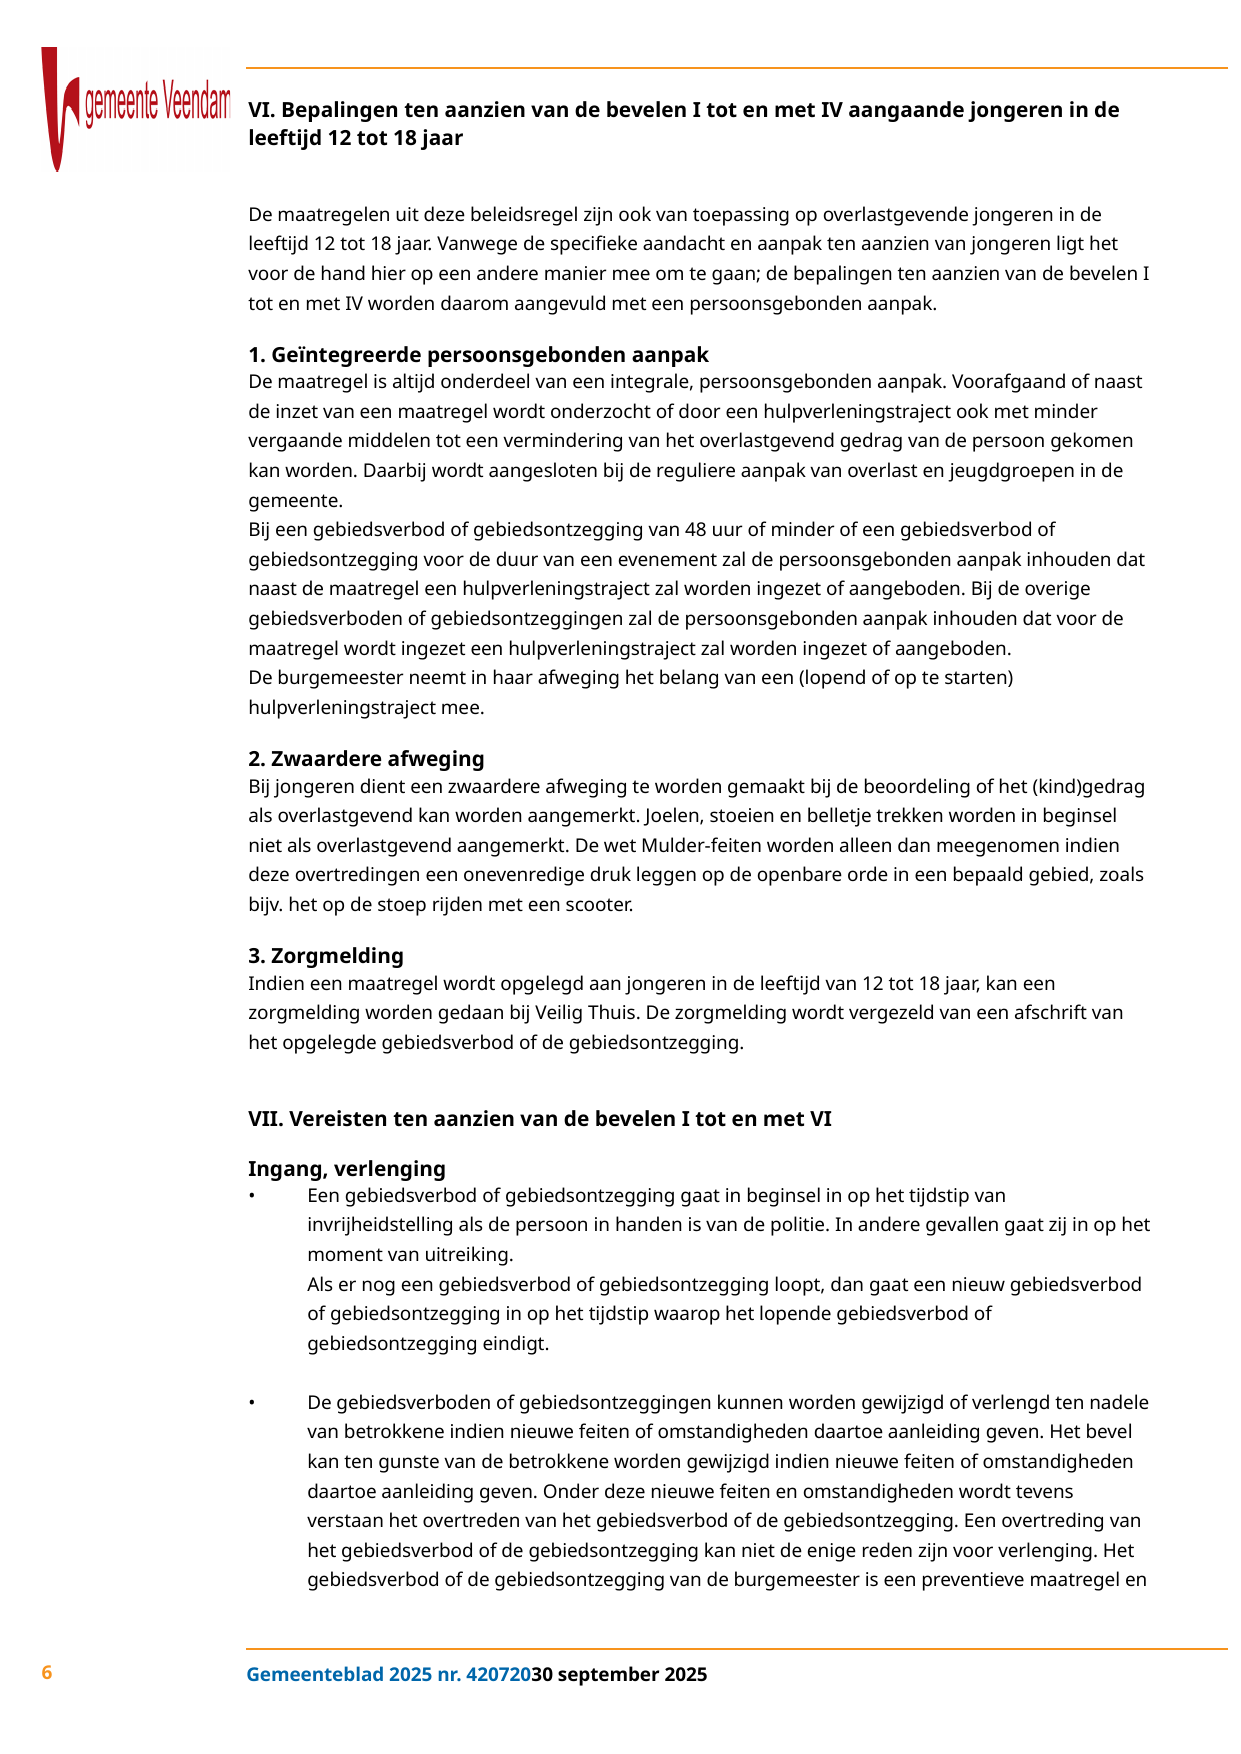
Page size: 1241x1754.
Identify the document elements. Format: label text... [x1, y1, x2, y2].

list Als er nog een gebiedsverbod of gebiedsontzegging loopt, dan gaat een nieuw gebiedsverbod of gebiedsontzegging in op het tijdstip waarop het lopende gebiedsverbod of gebiedsontzegging eindigt. [248, 1271, 1152, 1356]
text Indien een maatregel wordt opgelegd aan jongeren in de leeftijd van 12 tot 18 jaar, kan een zorgmelding worden gedaan bij Veilig Thuis. De zorgmelding wordt vergezeld van een afschrift van het opgelegde gebiedsverbod of de gebiedsontzegging. [248, 970, 1152, 1055]
list Een gebiedsverbod of gebiedsontzegging gaat in beginsel in op het tijdstip van invrijheidstelling als de persoon in handen is van de politie. In andere gevallen gaat zij in op het moment van uitreiking. [248, 1182, 1152, 1267]
text Bij een gebiedsverbod of gebiedsontzegging van 48 uur of minder of een gebiedsverbod of gebiedsontzegging voor de duur van een evenement zal de persoonsgebonden aanpak inhouden dat naast de maatregel een hulpverleningstraject zal worden ingezet of aangeboden. Bij de overige gebiedsverboden of gebiedsontzeggingen zal de persoonsgebonden aanpak inhouden dat voor de maatregel wordt ingezet een hulpverleningstraject zal worden ingezet of aangeboden. [248, 516, 1152, 661]
picture [41, 47, 231, 172]
text VII. Vereisten ten aanzien van de bevelen I tot en met VI [248, 1104, 1152, 1133]
text Bij jongeren dient een zwaardere afweging te worden gemaakt bij de beoordeling of het (kind)gedrag als overlastgevend kan worden aangemerkt. Joelen, stoeien en belletje trekken worden in beginsel niet als overlastgevend aangemerkt. De wet Mulder-feiten worden alleen dan meegenomen indien deze overtredingen een onevenredige druk leggen op de openbare orde in een bepaald gebied, zoals bijv. het op de stoep rijden met een scooter. [248, 773, 1152, 917]
text 1. Geïntegreerde persoonsgebonden aanpak [248, 340, 1152, 368]
text Ingang, verlenging [248, 1154, 1152, 1182]
text De maatregelen uit deze beleidsregel zijn ook van toepassing op overlastgevende jongeren in de leeftijd 12 tot 18 jaar. Vanwege de specifieke aandacht en aanpak ten aanzien van jongeren ligt het voor de hand hier op een andere manier mee om te gaan; de bepalingen ten aanzien van de bevelen I tot en met IV worden daarom aangevuld met een persoonsgebonden aanpak. [248, 201, 1152, 315]
list De gebiedsverboden of gebiedsontzeggingen kunnen worden gewijzigd of verlengd ten nadele van betrokkene indien nieuwe feiten of omstandigheden daartoe aanleiding geven. Het bevel kan ten gunste van de betrokkene worden gewijzigd indien nieuwe feiten of omstandigheden daartoe aanleiding geven. Onder deze nieuwe feiten en omstandigheden wordt tevens verstaan het overtreden van het gebiedsverbod of de gebiedsontzegging. Een overtreding van het gebiedsverbod of de gebiedsontzegging kan niet de enige reden zijn voor verlenging. Het gebiedsverbod of de gebiedsontzegging van de burgemeester is een preventieve maatregel en [248, 1389, 1152, 1592]
text De burgemeester neemt in haar afweging het belang van een (lopend of op te starten) hulpverleningstraject mee. [248, 664, 1152, 720]
text 2. Zwaardere afweging [248, 744, 1152, 773]
text De maatregel is altijd onderdeel van een integrale, persoonsgebonden aanpak. Voorafgaand of naast de inzet van een maatregel wordt onderzocht of door een hulpverleningstraject ook met minder vergaande middelen tot een vermindering van het overlastgevend gedrag van de persoon gekomen kan worden. Daarbij wordt aangesloten bij de reguliere aanpak van overlast en jeugdgroepen in de gemeente. [248, 368, 1152, 513]
text 3. Zorgmelding [248, 942, 1152, 970]
text VI. Bepalingen ten aanzien van de bevelen I tot en met IV aangaande jongeren in de leeftijd 12 tot 18 jaar [248, 95, 1152, 152]
